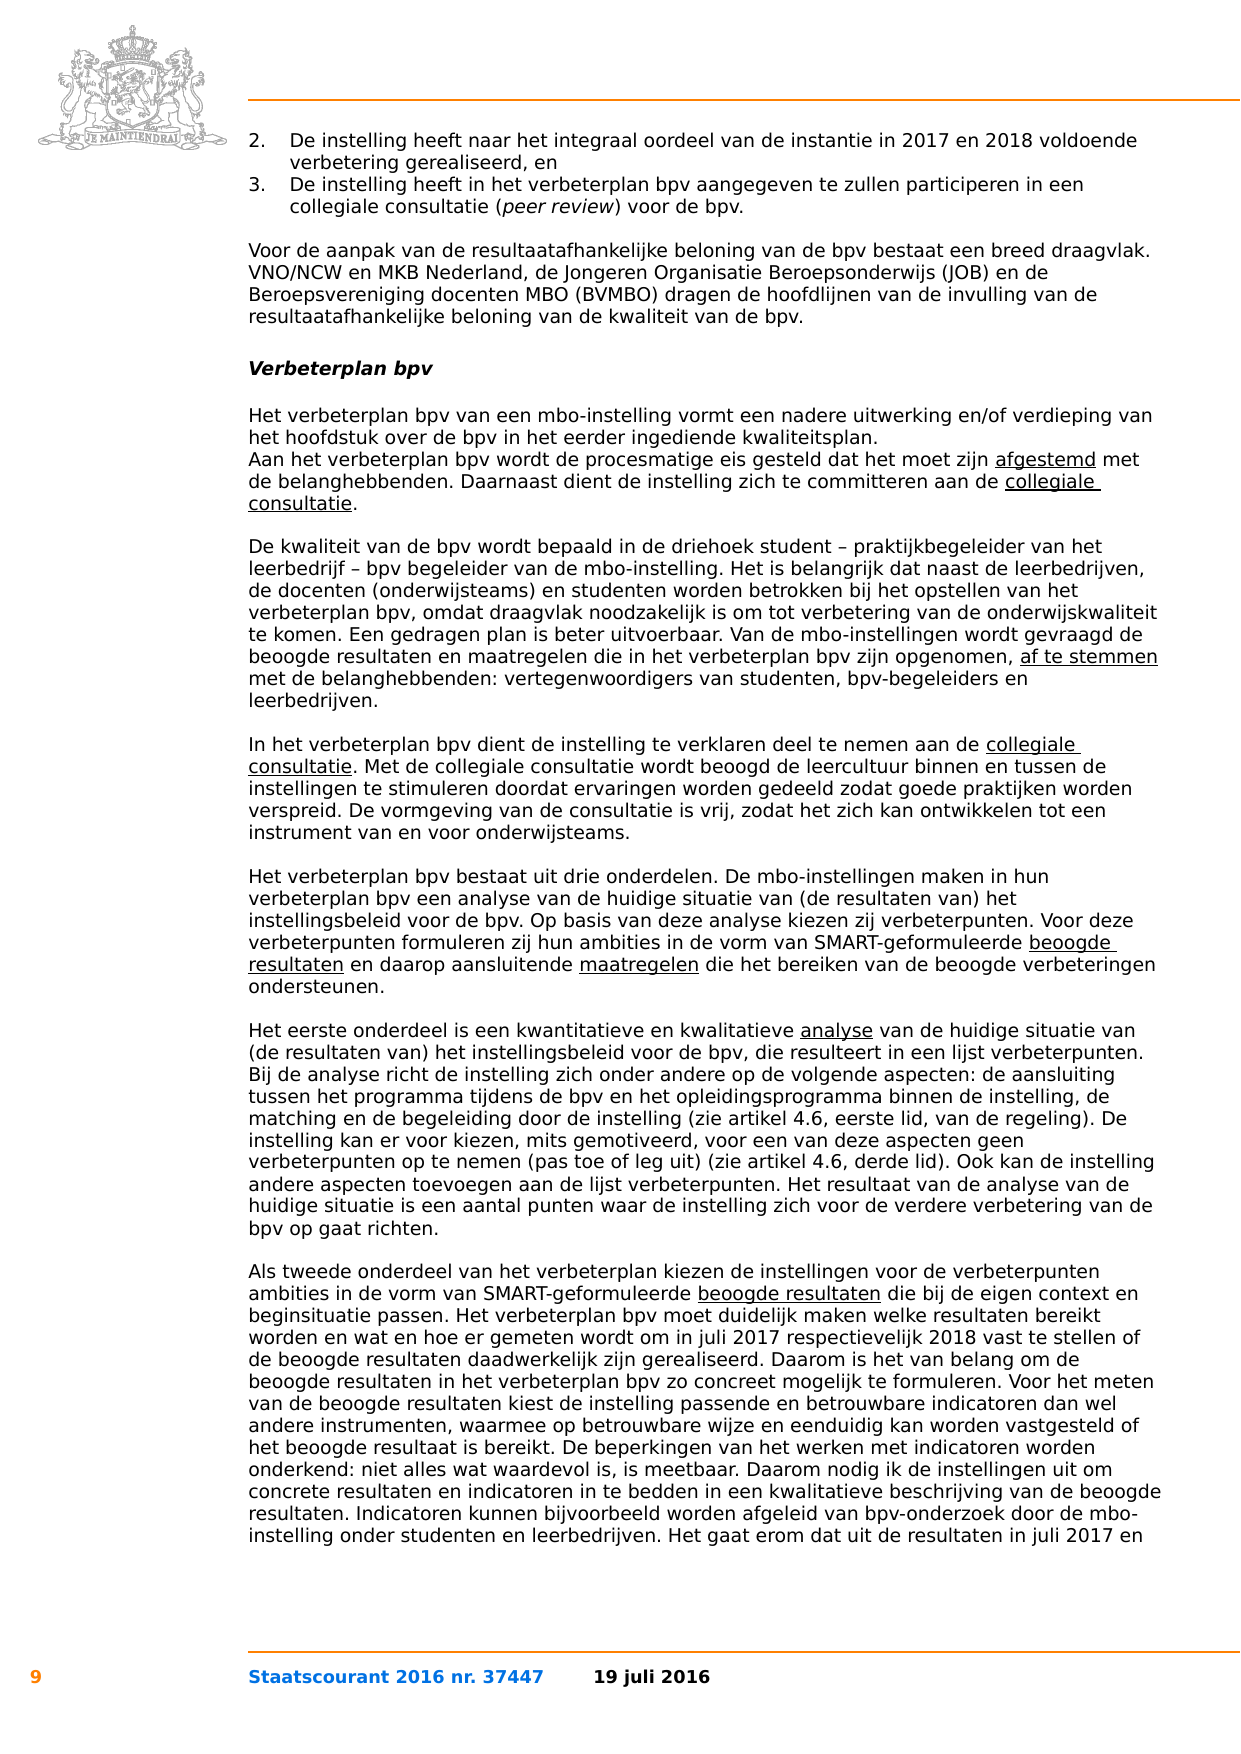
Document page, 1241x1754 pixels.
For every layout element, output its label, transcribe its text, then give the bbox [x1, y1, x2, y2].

text 2. De instelling heeft naar het integraal oordeel van de instantie in 2017 en 2018 voldoende verbetering gerealiseerd, en [248, 130, 1163, 174]
text Het eerste onderdeel is een kwantitatieve en kwalitatieve analyse van de huidige situatie van (de resultaten van) het instellingsbeleid voor de bpv, die resulteert in een lijst verbeterpunten. Bij de analyse richt de instelling zich onder andere op de volgende aspecten: de aansluiting tussen het programma tijdens de bpv en het opleidingsprogramma binnen de instelling, de matching en de begeleiding door de instelling (zie artikel 4.6, eerste lid, van de regeling). De instelling kan er voor kiezen, mits gemotiveerd, voor een van deze aspecten geen verbeterpunten op te nemen (pas toe of leg uit) (zie artikel 4.6, derde lid). Ook kan de instelling andere aspecten toevoegen aan de lijst verbeterpunten. Het resultaat van de analyse van de huidige situatie is een aantal punten waar de instelling zich voor de verdere verbetering van de bpv op gaat richten. [248, 1019, 1163, 1239]
text In het verbeterplan bpv dient de instelling te verklaren deel te nemen aan de collegiale consultatie. Met de collegiale consultatie wordt beoogd de leercultuur binnen en tussen de instellingen te stimuleren doordat ervaringen worden gedeeld zodat goede praktijken worden verspreid. De vormgeving van de consultatie is vrij, zodat het zich kan ontwikkelen tot een instrument van en voor onderwijsteams. [248, 734, 1163, 844]
picture [38, 25, 227, 150]
text Als tweede onderdeel van het verbeterplan kiezen de instellingen voor de verbeterpunten ambities in de vorm van SMART-geformuleerde beoogde resultaten die bij de eigen context en beginsituatie passen. Het verbeterplan bpv moet duidelijk maken welke resultaten bereikt worden en wat en hoe er gemeten wordt om in juli 2017 respectievelijk 2018 vast te stellen of de beoogde resultaten daadwerkelijk zijn gerealiseerd. Daarom is het van belang om de beoogde resultaten in het verbeterplan bpv zo concreet mogelijk te formuleren. Voor het meten van de beoogde resultaten kiest de instelling passende en betrouwbare indicatoren dan wel andere instrumenten, waarmee op betrouwbare wijze en eenduidig kan worden vastgesteld of het beoogde resultaat is bereikt. De beperkingen van het werken met indicatoren worden onderkend: niet alles wat waardevol is, is meetbaar. Daarom nodig ik de instellingen uit om concrete resultaten en indicatoren in te bedden in een kwalitatieve beschrijving van de beoogde resultaten. Indicatoren kunnen bijvoorbeeld worden afgeleid van bpv-onderzoek door de mbo-instelling onder studenten en leerbedrijven. Het gaat erom dat uit de resultaten in juli 2017 en [248, 1261, 1163, 1547]
text De kwaliteit van de bpv wordt bepaald in de driehoek student – praktijkbegeleider van het leerbedrijf – bpv begeleider van de mbo-instelling. Het is belangrijk dat naast de leerbedrijven, de docenten (onderwijsteams) en studenten worden betrokken bij het opstellen van het verbeterplan bpv, omdat draagvlak noodzakelijk is om tot verbetering van de onderwijskwaliteit te komen. Een gedragen plan is beter uitvoerbaar. Van de mbo-instellingen wordt gevraagd de beoogde resultaten en maatregelen die in het verbeterplan bpv zijn opgenomen, af te stemmen met de belanghebbenden: vertegenwoordigers van studenten, bpv-begeleiders en leerbedrijven. [248, 536, 1163, 712]
text Aan het verbeterplan bpv wordt de procesmatige eis gesteld dat het moet zijn afgestemd met de belanghebbenden. Daarnaast dient de instelling zich te committeren aan de collegiale consultatie. [248, 448, 1163, 514]
text Het verbeterplan bpv van een mbo-instelling vormt een nadere uitwerking en/of verdieping van het hoofdstuk over de bpv in het eerder ingediende kwaliteitsplan. [248, 404, 1163, 448]
text Voor de aanpak van de resultaatafhankelijke beloning van de bpv bestaat een breed draagvlak. VNO/NCW en MKB Nederland, de Jongeren Organisatie Beroepsonderwijs (JOB) en de Beroepsvereniging docenten MBO (BVMBO) dragen de hoofdlijnen van de invulling van de resultaatafhankelijke beloning van de kwaliteit van de bpv. [248, 240, 1163, 328]
subtitle Verbeterplan bpv [248, 358, 1163, 379]
text Het verbeterplan bpv bestaat uit drie onderdelen. De mbo-instellingen maken in hun verbeterplan bpv een analyse van de huidige situatie van (de resultaten van) het instellingsbeleid voor de bpv. Op basis van deze analyse kiezen zij verbeterpunten. Voor deze verbeterpunten formuleren zij hun ambities in de vorm van SMART-geformuleerde beoogde resultaten en daarop aansluitende maatregelen die het bereiken van de beoogde verbeteringen ondersteunen. [248, 866, 1163, 998]
text 3. De instelling heeft in het verbeterplan bpv aangegeven te zullen participeren in een collegiale consultatie (peer review) voor de bpv. [248, 174, 1163, 218]
